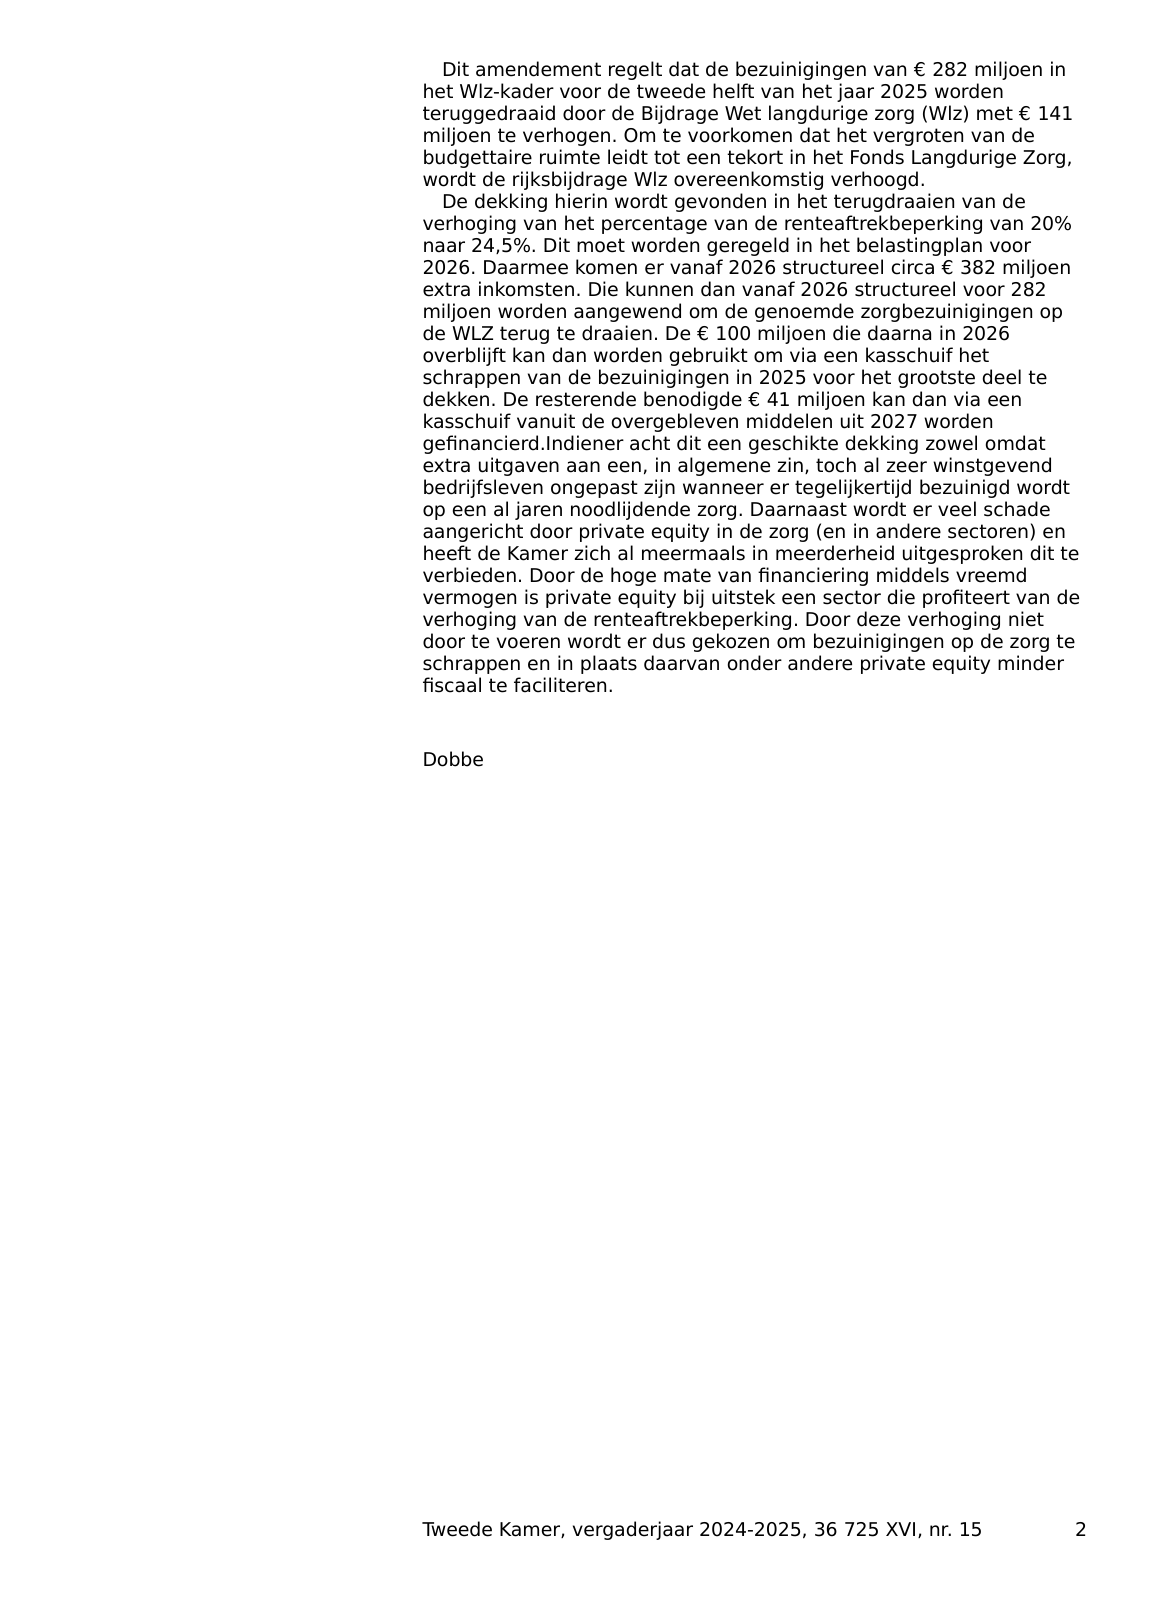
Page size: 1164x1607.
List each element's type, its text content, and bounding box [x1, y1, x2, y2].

text Dit amendement regelt dat de bezuinigingen van € 282 miljoen in het Wlz-kader voor de tweede helft van het jaar 2025 worden teruggedraaid door de Bijdrage Wet langdurige zorg (Wlz) met € 141 miljoen te verhogen. Om te voorkomen dat het vergroten van de budgettaire ruimte leidt tot een tekort in het Fonds Langdurige Zorg, wordt de rijksbijdrage Wlz overeenkomstig verhoogd. [422, 59, 1087, 191]
text Dobbe [422, 726, 1087, 770]
text De dekking hierin wordt gevonden in het terugdraaien van de verhoging van het percentage van de renteaftrekbeperking van 20% naar 24,5%. Dit moet worden geregeld in het belastingplan voor 2026. Daarmee komen er vanaf 2026 structureel circa € 382 miljoen extra inkomsten. Die kunnen dan vanaf 2026 structureel voor 282 miljoen worden aangewend om de genoemde zorgbezuinigingen op de WLZ terug te draaien. De € 100 miljoen die daarna in 2026 overblijft kan dan worden gebruikt om via een kasschuif het schrappen van de bezuinigingen in 2025 voor het grootste deel te dekken. De resterende benodigde € 41 miljoen kan dan via een kasschuif vanuit de overgebleven middelen uit 2027 worden gefinancierd.Indiener acht dit een geschikte dekking zowel omdat extra uitgaven aan een, in algemene zin, toch al zeer winstgevend bedrijfsleven ongepast zijn wanneer er tegelijkertijd bezuinigd wordt op een al jaren noodlijdende zorg. Daarnaast wordt er veel schade aangericht door private equity in de zorg (en in andere sectoren) en heeft de Kamer zich al meermaals in meerderheid uitgesproken dit te verbieden. Door de hoge mate van financiering middels vreemd vermogen is private equity bij uitstek een sector die profiteert van de verhoging van de renteaftrekbeperking. Door deze verhoging niet door te voeren wordt er dus gekozen om bezuinigingen op de zorg te schrappen en in plaats daarvan onder andere private equity minder fiscaal te faciliteren. [422, 191, 1087, 696]
